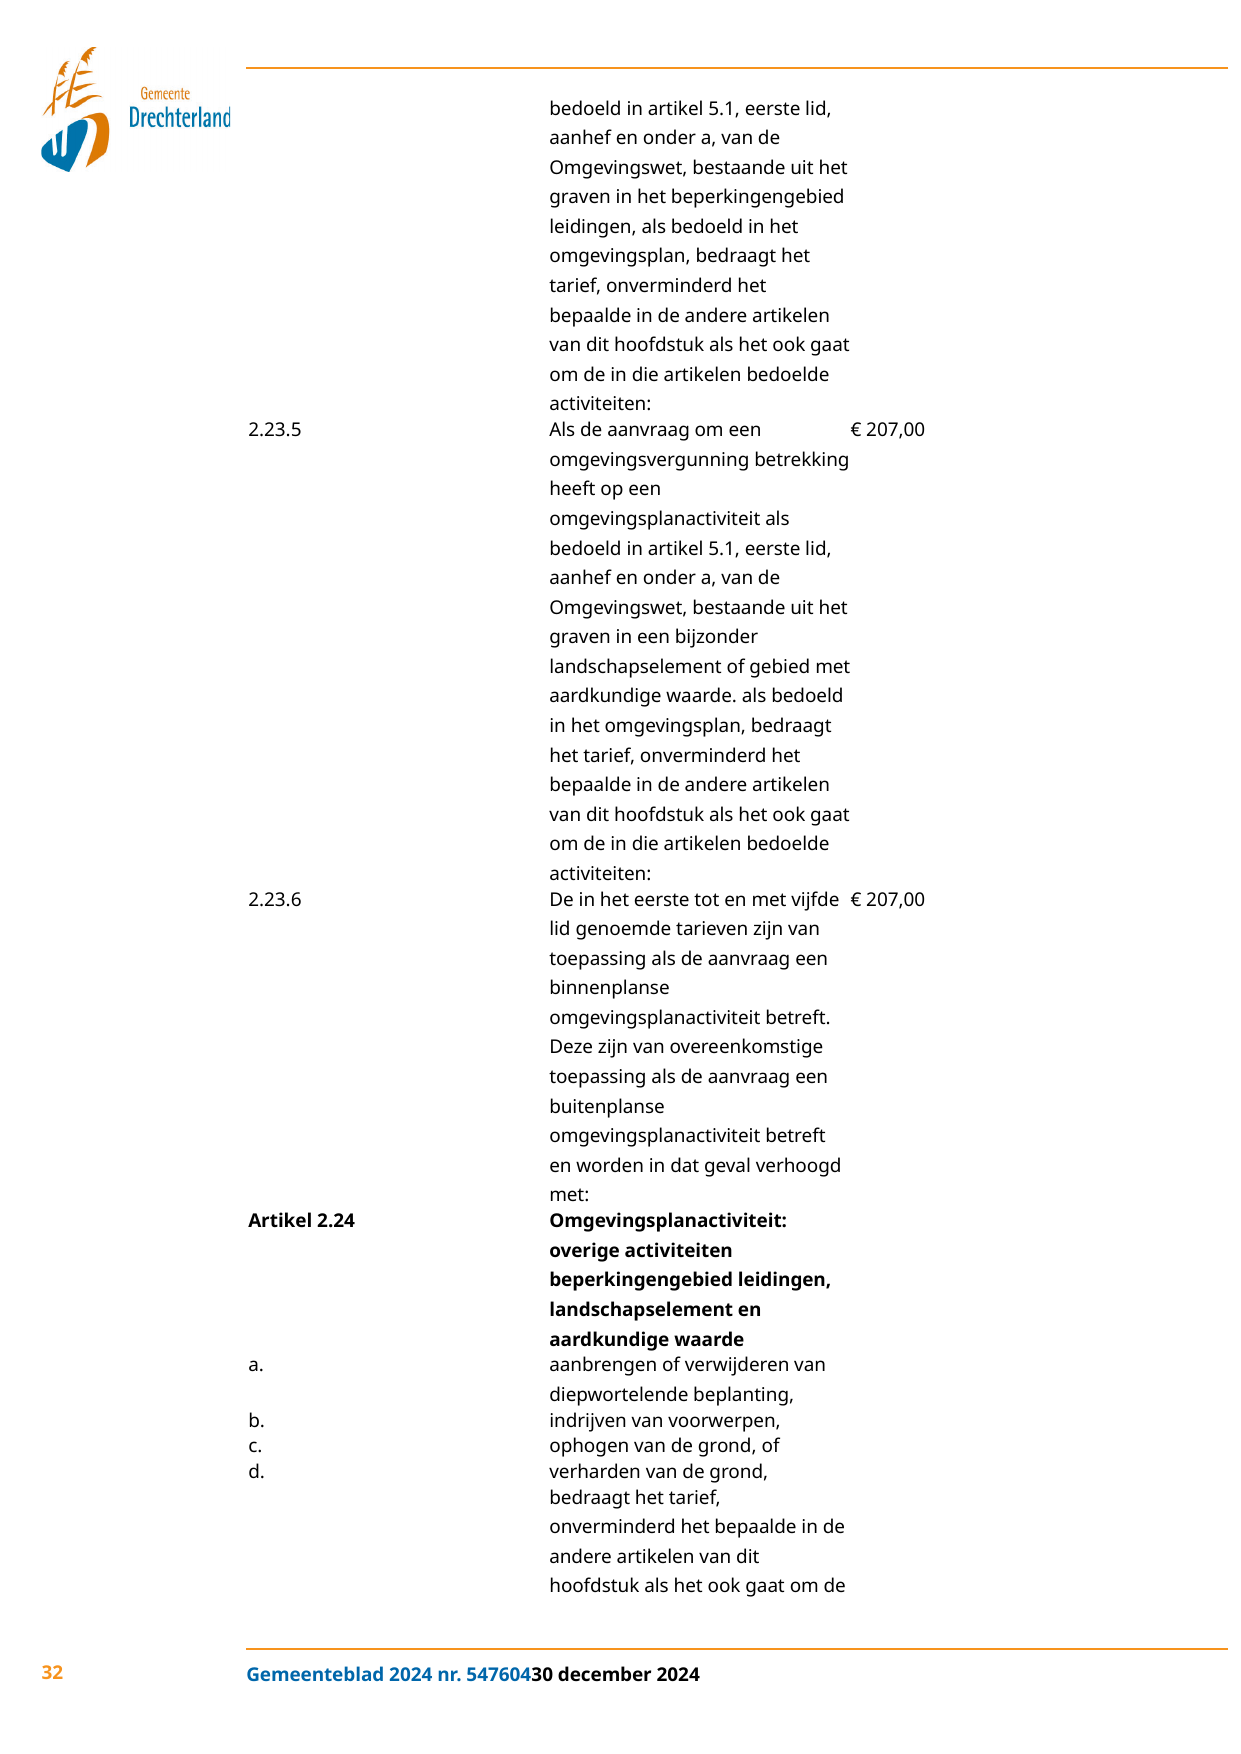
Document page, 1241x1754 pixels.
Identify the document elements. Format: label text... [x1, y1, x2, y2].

table_cell verharden van de grond, [549, 1458, 850, 1484]
table_cell bedraagt het tarief, onverminderd het bepaalde in de andere artikelen van dit hoofdstuk als het ook gaat om de [549, 1484, 850, 1598]
table_cell [850, 1484, 1152, 1598]
picture [41, 47, 231, 172]
table_cell [850, 1458, 1152, 1484]
table_cell 2.23.6 [248, 886, 549, 1207]
picture [226, 115, 231, 124]
table_cell [248, 1484, 549, 1598]
table_cell [850, 95, 1152, 416]
table_cell [850, 1433, 1152, 1458]
table_cell [850, 1351, 1152, 1407]
table_cell Als de aanvraag om een omgevingsvergunning betrekking heeft op een omgevingsplanactiviteit als bedoeld in artikel 5.1, eerste lid, aanhef en onder a, van de Omgevingswet, bestaande uit het graven in een bijzonder landschapselement of gebied met aardkundige waarde. als bedoeld in het omgevingsplan, bedraagt het tarief, onverminderd het bepaalde in de andere artikelen van dit hoofdstuk als het ook gaat om de in die artikelen bedoelde activiteiten: [549, 416, 850, 886]
table_cell De in het eerste tot en met vijfde lid genoemde tarieven zijn van toepassing als de aanvraag een binnenplanse omgevingsplanactiviteit betreft. Deze zijn van overeenkomstige toepassing als de aanvraag een buitenplanse omgevingsplanactiviteit betreft en worden in dat geval verhoogd met: [549, 886, 850, 1207]
table_cell ophogen van de grond, of [549, 1433, 850, 1458]
table_cell € 207,00 [850, 416, 1152, 886]
table_cell Omgevingsplanactiviteit: overige activiteiten beperkingengebied leidingen, landschapselement en aardkundige waarde [549, 1208, 850, 1351]
table_cell bedoeld in artikel 5.1, eerste lid, aanhef en onder a, van de Omgevingswet, bestaande uit het graven in het beperkingengebied leidingen, als bedoeld in het omgevingsplan, bedraagt het tarief, onverminderd het bepaalde in de andere artikelen van dit hoofdstuk als het ook gaat om de in die artikelen bedoelde activiteiten: [549, 95, 850, 416]
table_cell a. [248, 1351, 549, 1407]
picture [41, 158, 64, 172]
table_cell [850, 1407, 1152, 1432]
table_cell aanbrengen of verwijderen van diepwortelende beplanting, [549, 1351, 850, 1407]
table_cell € 207,00 [850, 886, 1152, 1207]
table_cell [248, 95, 549, 416]
table_cell c. [248, 1433, 549, 1458]
table_cell b. [248, 1407, 549, 1432]
table_cell d. [248, 1458, 549, 1484]
table_cell Artikel 2.24 [248, 1208, 549, 1351]
table_cell 2.23.5 [248, 416, 549, 886]
table_cell indrijven van voorwerpen, [549, 1407, 850, 1432]
table_cell [850, 1208, 1152, 1351]
